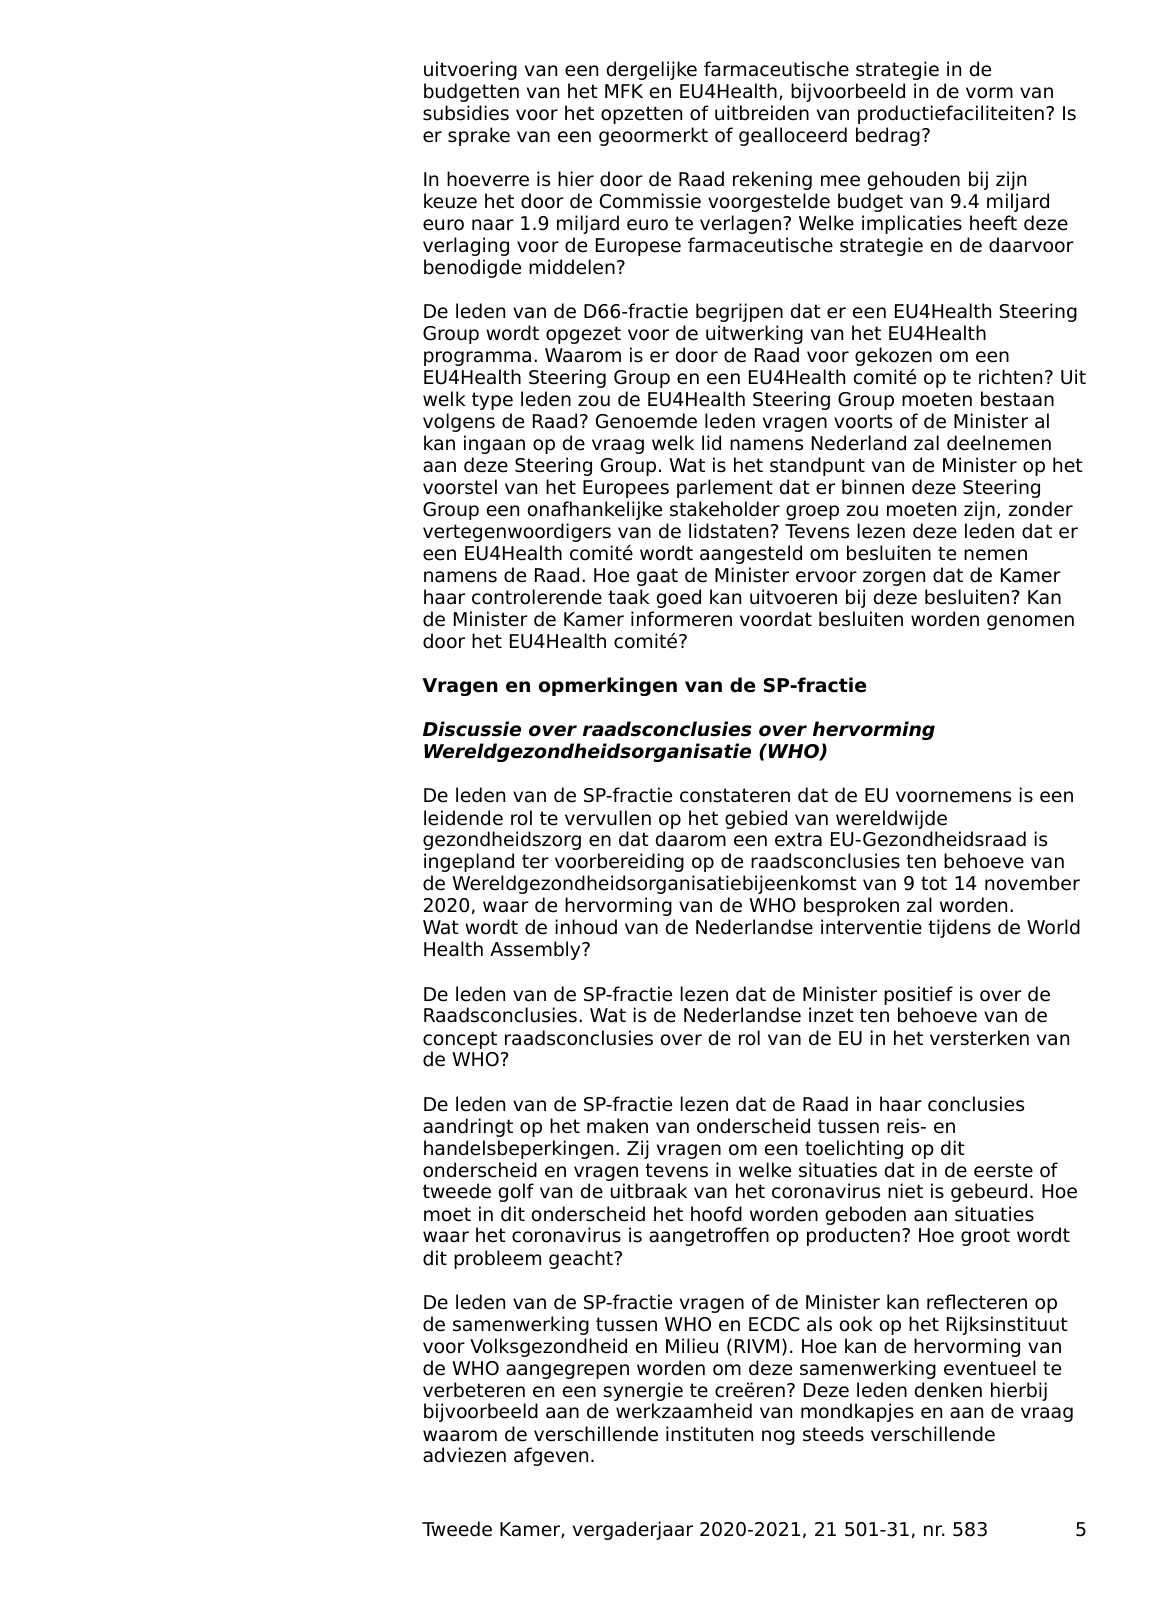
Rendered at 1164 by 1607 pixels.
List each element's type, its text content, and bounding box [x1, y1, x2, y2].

subtitle Vragen en opmerkingen van de SP-fractie [422, 675, 1087, 697]
text De leden van de SP-fractie lezen dat de Raad in haar conclusies aandringt op het maken van onderscheid tussen reis- en handelsbeperkingen. Zij vragen om een toelichting op dit onderscheid en vragen tevens in welke situaties dat in de eerste of tweede golf van de uitbraak van het coronavirus niet is gebeurd. Hoe moet in dit onderscheid het hoofd worden geboden aan situaties waar het coronavirus is aangetroffen op producten? Hoe groot wordt dit probleem geacht? [422, 1093, 1087, 1269]
text De leden van de D66-fractie begrijpen dat er een EU4Health Steering Group wordt opgezet voor de uitwerking van het EU4Health programma. Waarom is er door de Raad voor gekozen om een EU4Health Steering Group en een EU4Health comité op te richten? Uit welk type leden zou de EU4Health Steering Group moeten bestaan volgens de Raad? Genoemde leden vragen voorts of de Minister al kan ingaan op de vraag welk lid namens Nederland zal deelnemen aan deze Steering Group. Wat is het standpunt van de Minister op het voorstel van het Europees parlement dat er binnen deze Steering Group een onafhankelijke stakeholder groep zou moeten zijn, zonder vertegenwoordigers van de lidstaten? Tevens lezen deze leden dat er een EU4Health comité wordt aangesteld om besluiten te nemen namens de Raad. Hoe gaat de Minister ervoor zorgen dat de Kamer haar controlerende taak goed kan uitvoeren bij deze besluiten? Kan de Minister de Kamer informeren voordat besluiten worden genomen door het EU4Health comité? [422, 301, 1087, 653]
text De leden van de SP-fractie lezen dat de Minister positief is over de Raadsconclusies. Wat is de Nederlandse inzet ten behoeve van de concept raadsconclusies over de rol van de EU in het versterken van de WHO? [422, 983, 1087, 1071]
text De leden van de SP-fractie constateren dat de EU voornemens is een leidende rol te vervullen op het gebied van wereldwijde gezondheidszorg en dat daarom een extra EU-Gezondheidsraad is ingepland ter voorbereiding op de raadsconclusies ten behoeve van de Wereldgezondheidsorganisatiebijeenkomst van 9 tot 14 november 2020, waar de hervorming van de WHO besproken zal worden. [422, 785, 1087, 917]
text uitvoering van een dergelijke farmaceutische strategie in de budgetten van het MFK en EU4Health, bijvoorbeeld in de vorm van subsidies voor het opzetten of uitbreiden van productiefaciliteiten? Is er sprake van een geoormerkt of gealloceerd bedrag? [422, 59, 1087, 147]
subtitle Discussie over raadsconclusies over hervorming Wereldgezondheidsorganisatie (WHO) [422, 719, 1087, 763]
text In hoeverre is hier door de Raad rekening mee gehouden bij zijn keuze het door de Commissie voorgestelde budget van 9.4 miljard euro naar 1.9 miljard euro te verlagen? Welke implicaties heeft deze verlaging voor de Europese farmaceutische strategie en de daarvoor benodigde middelen? [422, 169, 1087, 279]
text Wat wordt de inhoud van de Nederlandse interventie tijdens de World Health Assembly? [422, 917, 1087, 961]
text De leden van de SP-fractie vragen of de Minister kan reflecteren op de samenwerking tussen WHO en ECDC als ook op het Rijksinstituut voor Volksgezondheid en Milieu (RIVM). Hoe kan de hervorming van de WHO aangegrepen worden om deze samenwerking eventueel te verbeteren en een synergie te creëren? Deze leden denken hierbij bijvoorbeeld aan de werkzaamheid van mondkapjes en aan de vraag waarom de verschillende instituten nog steeds verschillende adviezen afgeven. [422, 1292, 1087, 1467]
